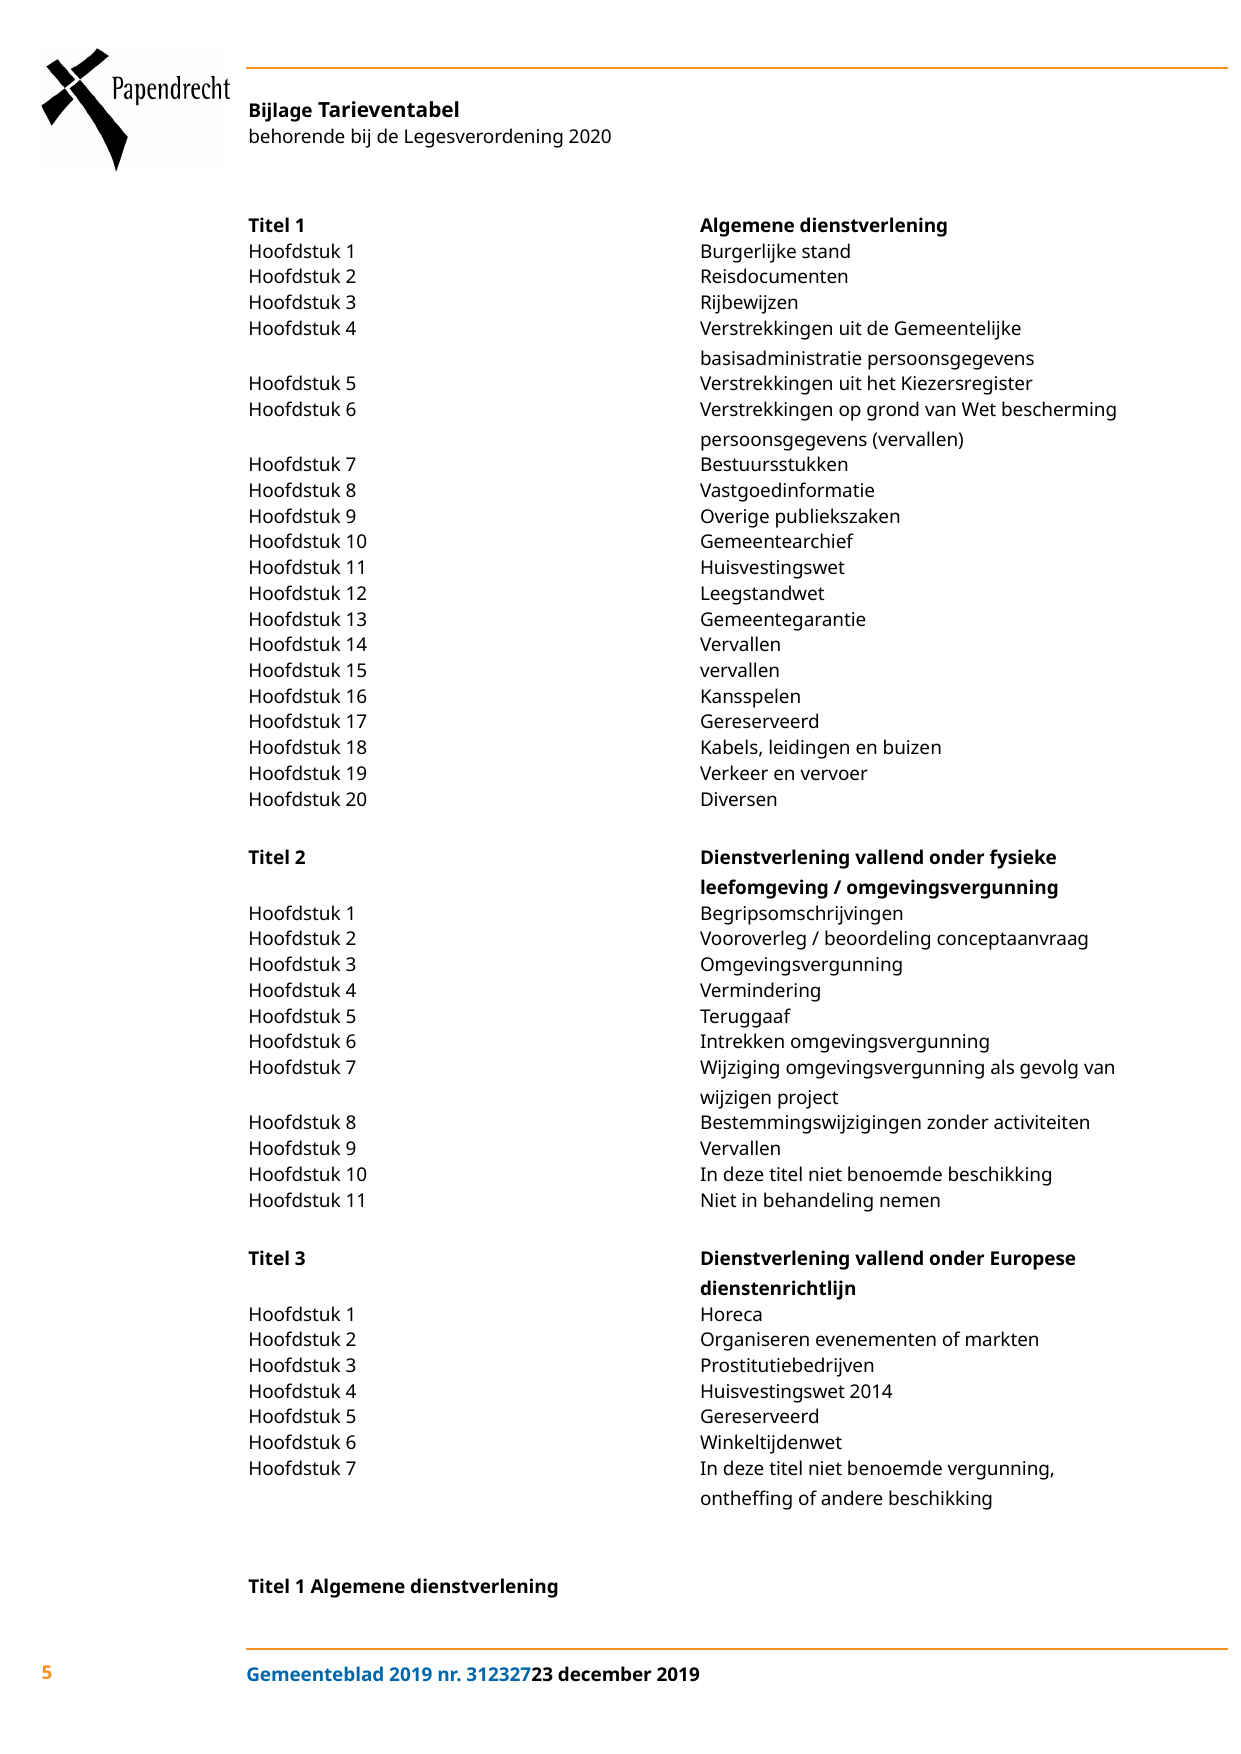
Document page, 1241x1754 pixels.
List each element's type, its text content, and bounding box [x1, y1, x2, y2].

table_header Titel 2 [248, 845, 700, 900]
table_cell Hoofdstuk 1 [248, 238, 700, 264]
table_cell Verkeer en vervoer [700, 760, 1152, 786]
table_cell Verstrekkingen uit het Kiezersregister [700, 370, 1152, 396]
table_cell Hoofdstuk 1 [248, 900, 700, 926]
table_cell Diversen [700, 786, 1152, 812]
picture [41, 47, 231, 172]
table_header Dienstverlening vallend onder fysieke leefomgeving / omgevingsvergunning [700, 845, 1152, 900]
table_cell Hoofdstuk 18 [248, 735, 700, 760]
table_cell Hoofdstuk 7 [248, 1054, 700, 1109]
table_cell Prostitutiebedrijven [700, 1352, 1152, 1378]
table_cell Hoofdstuk 5 [248, 1003, 700, 1028]
table_cell Verstrekkingen op grond van Wet bescherming persoonsgegevens (vervallen) [700, 396, 1152, 451]
table_cell Hoofdstuk 19 [248, 760, 700, 786]
table_cell Hoofdstuk 3 [248, 1352, 700, 1378]
table_cell Gereserveerd [700, 709, 1152, 734]
table_cell Leegstandwet [700, 580, 1152, 606]
table_cell In deze titel niet benoemde vergunning, ontheffing of andere beschikking [700, 1455, 1152, 1510]
table_cell Omgevingsvergunning [700, 951, 1152, 977]
table_cell Hoofdstuk 2 [248, 264, 700, 289]
table_cell Gemeentegarantie [700, 606, 1152, 632]
table_cell Hoofdstuk 12 [248, 580, 700, 606]
table_cell Intrekken omgevingsvergunning [700, 1029, 1152, 1054]
table_cell Hoofdstuk 6 [248, 1029, 700, 1054]
table_cell Gemeentearchief [700, 529, 1152, 554]
table_cell Niet in behandeling nemen [700, 1187, 1152, 1212]
table_cell Hoofdstuk 20 [248, 786, 700, 812]
table_cell Winkeltijdenwet [700, 1429, 1152, 1455]
table_cell vervallen [700, 657, 1152, 683]
table_cell Huisvestingswet [700, 554, 1152, 580]
table_header Titel 3 [248, 1245, 700, 1301]
table_cell Hoofdstuk 10 [248, 1161, 700, 1187]
table_cell Hoofdstuk 1 [248, 1301, 700, 1326]
table_cell Hoofdstuk 15 [248, 657, 700, 683]
table_cell Hoofdstuk 4 [248, 1378, 700, 1404]
table_header Algemene dienstverlening [700, 212, 1152, 238]
table_cell Bestuursstukken [700, 451, 1152, 477]
table_cell Hoofdstuk 3 [248, 289, 700, 315]
table_cell Gereserveerd [700, 1404, 1152, 1429]
table_cell Hoofdstuk 5 [248, 370, 700, 396]
table_cell Hoofdstuk 11 [248, 554, 700, 580]
table_cell Vervallen [700, 1135, 1152, 1161]
table_cell Vermindering [700, 977, 1152, 1003]
table_cell Vooroverleg / beoordeling conceptaanvraag [700, 926, 1152, 951]
table_cell Hoofdstuk 7 [248, 1455, 700, 1510]
table_cell Organiseren evenementen of markten [700, 1326, 1152, 1352]
table_cell Reisdocumenten [700, 264, 1152, 289]
table_cell Hoofdstuk 17 [248, 709, 700, 734]
table_cell Hoofdstuk 9 [248, 503, 700, 529]
table_cell Vervallen [700, 632, 1152, 657]
table_cell Verstrekkingen uit de Gemeentelijke basisadministratie persoonsgegevens [700, 315, 1152, 370]
table_cell Overige publiekszaken [700, 503, 1152, 529]
table_cell Hoofdstuk 14 [248, 632, 700, 657]
table_cell Kansspelen [700, 683, 1152, 709]
table_cell Hoofdstuk 16 [248, 683, 700, 709]
table_cell Hoofdstuk 8 [248, 1110, 700, 1135]
table_cell Rijbewijzen [700, 289, 1152, 315]
text Bijlage Tarieventabel [248, 95, 1152, 123]
table_cell Hoofdstuk 4 [248, 315, 700, 370]
table_cell Hoofdstuk 6 [248, 1429, 700, 1455]
table_cell Hoofdstuk 13 [248, 606, 700, 632]
table_cell Hoofdstuk 2 [248, 926, 700, 951]
table_header Dienstverlening vallend onder Europese dienstenrichtlijn [700, 1245, 1152, 1301]
table_header Titel 1 [248, 212, 700, 238]
text Titel 1 Algemene dienstverlening [248, 1573, 1152, 1598]
table_cell Teruggaaf [700, 1003, 1152, 1028]
table_cell Burgerlijke stand [700, 238, 1152, 264]
table_cell Hoofdstuk 7 [248, 451, 700, 477]
table_cell Hoofdstuk 2 [248, 1326, 700, 1352]
table_cell Vastgoedinformatie [700, 477, 1152, 503]
table_cell Hoofdstuk 8 [248, 477, 700, 503]
text behorende bij de Legesverordening 2020 [248, 123, 1152, 149]
table_cell Horeca [700, 1301, 1152, 1326]
table_cell Hoofdstuk 11 [248, 1187, 700, 1212]
table_cell Hoofdstuk 4 [248, 977, 700, 1003]
table_cell Hoofdstuk 9 [248, 1135, 700, 1161]
table_cell Hoofdstuk 5 [248, 1404, 700, 1429]
table_cell Wijziging omgevingsvergunning als gevolg van wijzigen project [700, 1054, 1152, 1109]
table_cell In deze titel niet benoemde beschikking [700, 1161, 1152, 1187]
table_cell Huisvestingswet 2014 [700, 1378, 1152, 1404]
table_cell Hoofdstuk 6 [248, 396, 700, 451]
table_cell Bestemmingswijzigingen zonder activiteiten [700, 1110, 1152, 1135]
table_cell Hoofdstuk 10 [248, 529, 700, 554]
table_cell Begripsomschrijvingen [700, 900, 1152, 926]
table_cell Kabels, leidingen en buizen [700, 735, 1152, 760]
table_cell Hoofdstuk 3 [248, 951, 700, 977]
